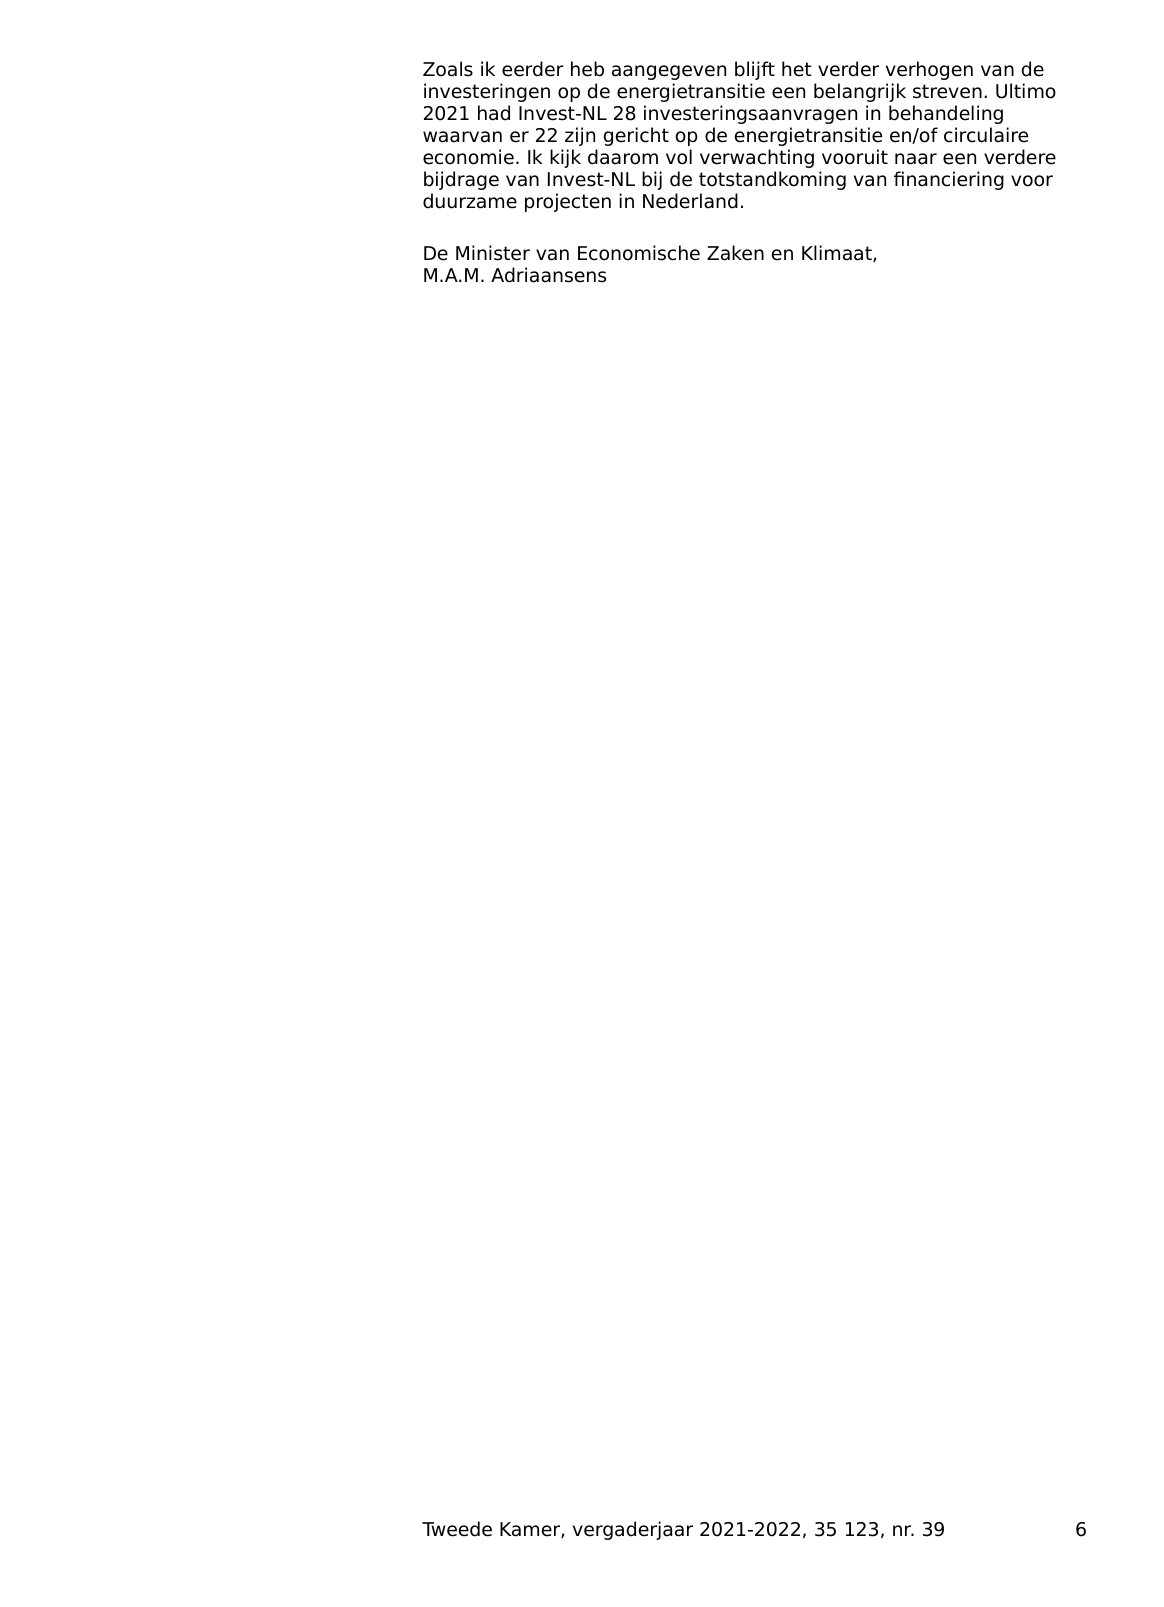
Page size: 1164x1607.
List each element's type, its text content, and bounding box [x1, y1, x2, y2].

text De Minister van Economische Zaken en Klimaat, M.A.M. Adriaansens [422, 243, 1087, 287]
text Zoals ik eerder heb aangegeven blijft het verder verhogen van de investeringen op de energietransitie een belangrijk streven. Ultimo 2021 had Invest-NL 28 investeringsaanvragen in behandeling waarvan er 22 zijn gericht op de energietransitie en/of circulaire economie. Ik kijk daarom vol verwachting vooruit naar een verdere bijdrage van Invest-NL bij de totstandkoming van financiering voor duurzame projecten in Nederland. [422, 59, 1087, 213]
